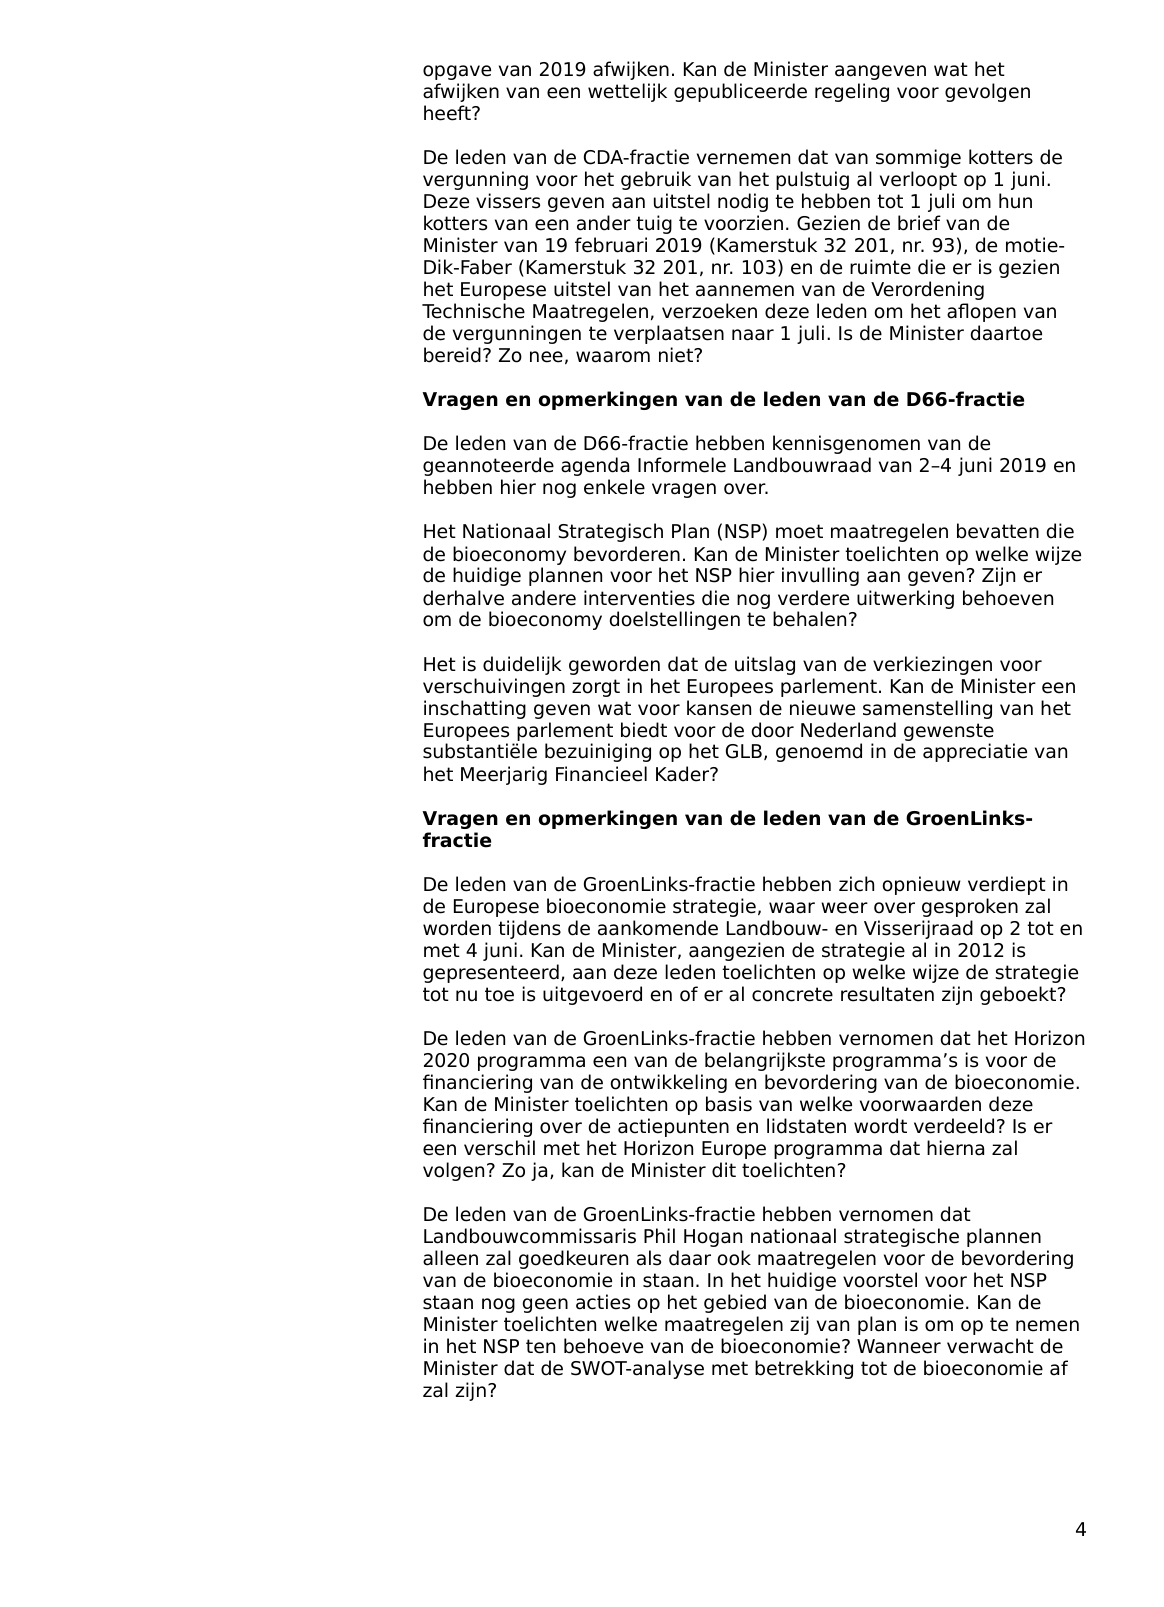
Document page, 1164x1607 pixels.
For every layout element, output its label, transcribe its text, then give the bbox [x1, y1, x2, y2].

text Het is duidelijk geworden dat de uitslag van de verkiezingen voor verschuivingen zorgt in het Europees parlement. Kan de Minister een inschatting geven wat voor kansen de nieuwe samenstelling van het Europees parlement biedt voor de door Nederland gewenste substantiële bezuiniging op het GLB, genoemd in de appreciatie van het Meerjarig Financieel Kader? [422, 653, 1087, 785]
text Het Nationaal Strategisch Plan (NSP) moet maatregelen bevatten die de bioeconomy bevorderen. Kan de Minister toelichten op welke wijze de huidige plannen voor het NSP hier invulling aan geven? Zijn er derhalve andere interventies die nog verdere uitwerking behoeven om de bioeconomy doelstellingen te behalen? [422, 521, 1087, 631]
text De leden van de GroenLinks-fractie hebben vernomen dat het Horizon 2020 programma een van de belangrijkste programma’s is voor de financiering van de ontwikkeling en bevordering van de bioeconomie. Kan de Minister toelichten op basis van welke voorwaarden deze financiering over de actiepunten en lidstaten wordt verdeeld? Is er een verschil met het Horizon Europe programma dat hierna zal volgen? Zo ja, kan de Minister dit toelichten? [422, 1028, 1087, 1182]
text De leden van de GroenLinks-fractie hebben vernomen dat Landbouwcommissaris Phil Hogan nationaal strategische plannen alleen zal goedkeuren als daar ook maatregelen voor de bevordering van de bioeconomie in staan. In het huidige voorstel voor het NSP staan nog geen acties op het gebied van de bioeconomie. Kan de Minister toelichten welke maatregelen zij van plan is om op te nemen in het NSP ten behoeve van de bioeconomie? Wanneer verwacht de Minister dat de SWOT-analyse met betrekking tot de bioeconomie af zal zijn? [422, 1204, 1087, 1402]
text opgave van 2019 afwijken. Kan de Minister aangeven wat het afwijken van een wettelijk gepubliceerde regeling voor gevolgen heeft? [422, 59, 1087, 125]
text De leden van de D66-fractie hebben kennisgenomen van de geannoteerde agenda Informele Landbouwraad van 2–4 juni 2019 en hebben hier nog enkele vragen over. [422, 433, 1087, 499]
subtitle Vragen en opmerkingen van de leden van de D66-fractie [422, 389, 1087, 411]
text De leden van de GroenLinks-fractie hebben zich opnieuw verdiept in de Europese bioeconomie strategie, waar weer over gesproken zal worden tijdens de aankomende Landbouw- en Visserijraad op 2 tot en met 4 juni. Kan de Minister, aangezien de strategie al in 2012 is gepresenteerd, aan deze leden toelichten op welke wijze de strategie tot nu toe is uitgevoerd en of er al concrete resultaten zijn geboekt? [422, 874, 1087, 1006]
subtitle Vragen en opmerkingen van de leden van de GroenLinks-fractie [422, 808, 1087, 852]
text De leden van de CDA-fractie vernemen dat van sommige kotters de vergunning voor het gebruik van het pulstuig al verloopt op 1 juni. Deze vissers geven aan uitstel nodig te hebben tot 1 juli om hun kotters van een ander tuig te voorzien. Gezien de brief van de Minister van 19 februari 2019 (Kamerstuk 32 201, nr. 93), de motie-Dik-Faber (Kamerstuk 32 201, nr. 103) en de ruimte die er is gezien het Europese uitstel van het aannemen van de Verordening Technische Maatregelen, verzoeken deze leden om het aflopen van de vergunningen te verplaatsen naar 1 juli. Is de Minister daartoe bereid? Zo nee, waarom niet? [422, 147, 1087, 367]
